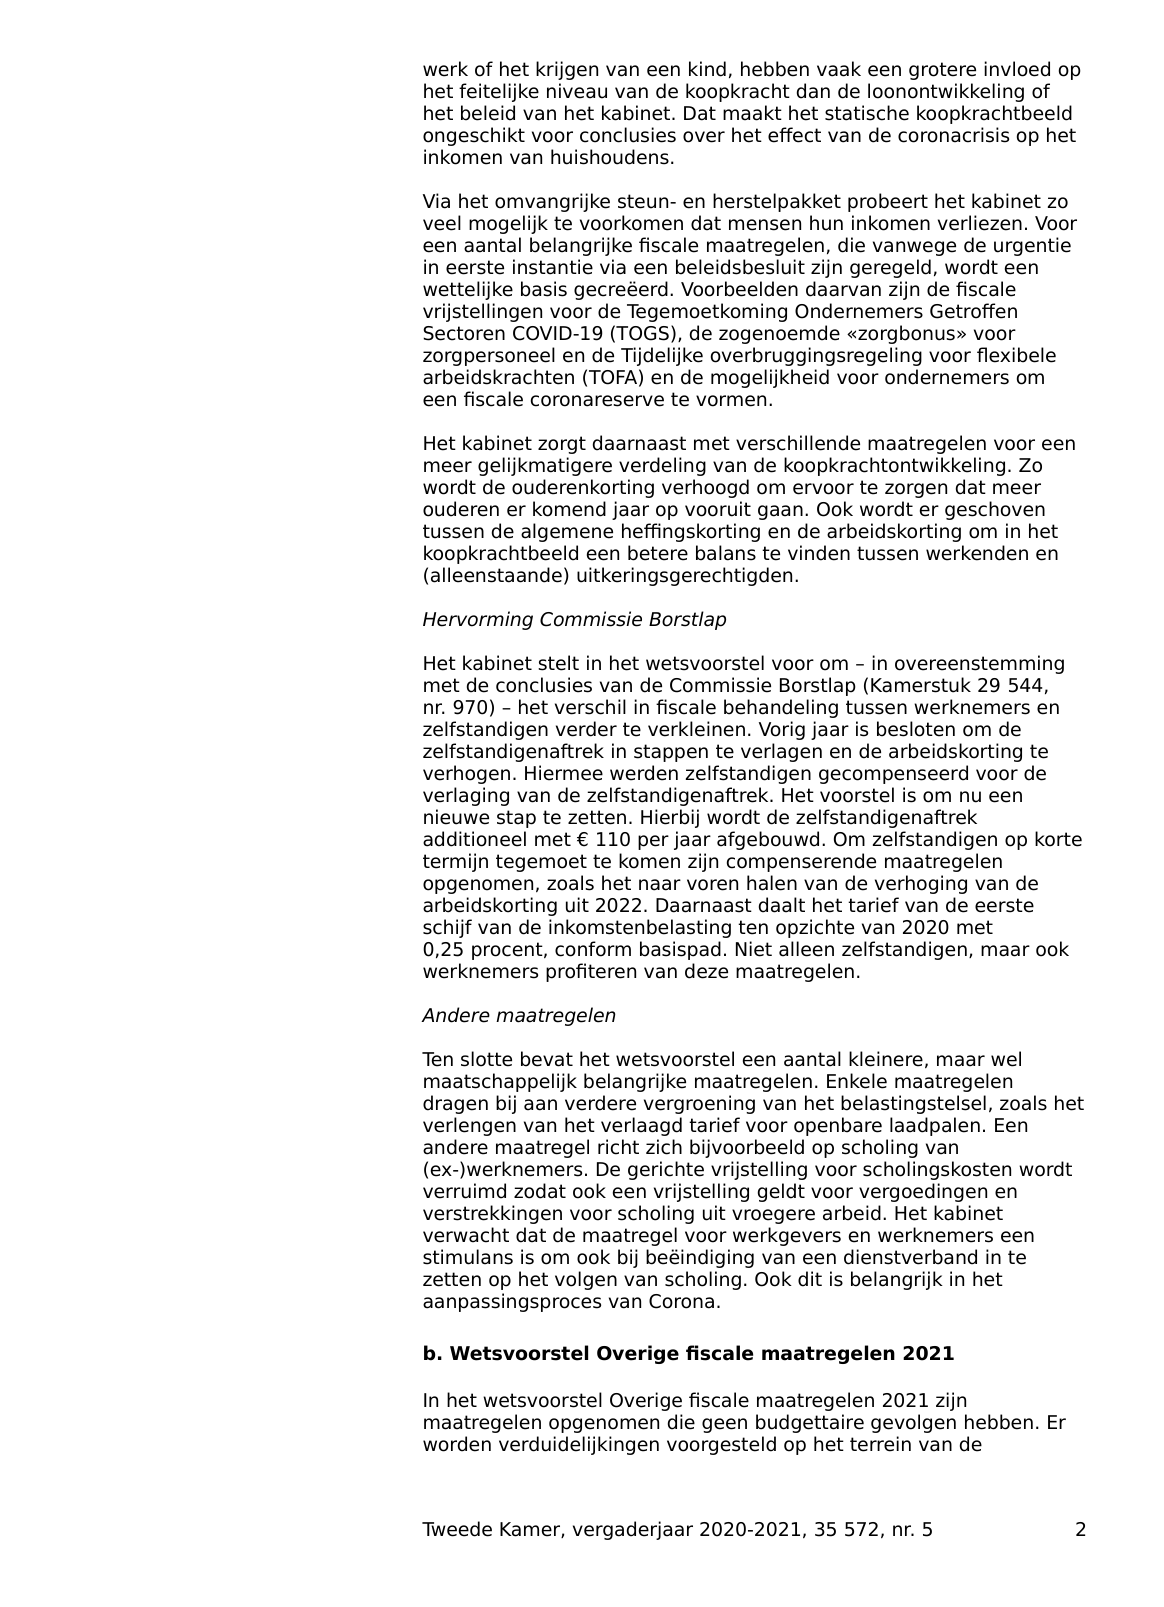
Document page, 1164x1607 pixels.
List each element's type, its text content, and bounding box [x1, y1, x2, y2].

text werk of het krijgen van een kind, hebben vaak een grotere invloed op het feitelijke niveau van de koopkracht dan de loonontwikkeling of het beleid van het kabinet. Dat maakt het statische koopkrachtbeeld ongeschikt voor conclusies over het effect van de coronacrisis op het inkomen van huishoudens. [422, 59, 1087, 169]
text Via het omvangrijke steun- en herstelpakket probeert het kabinet zo veel mogelijk te voorkomen dat mensen hun inkomen verliezen. Voor een aantal belangrijke fiscale maatregelen, die vanwege de urgentie in eerste instantie via een beleidsbesluit zijn geregeld, wordt een wettelijke basis gecreëerd. Voorbeelden daarvan zijn de fiscale vrijstellingen voor de Tegemoetkoming Ondernemers Getroffen Sectoren COVID-19 (TOGS), de zogenoemde «zorgbonus» voor zorgpersoneel en de Tijdelijke overbruggingsregeling voor flexibele arbeidskrachten (TOFA) en de mogelijkheid voor ondernemers om een fiscale coronareserve te vormen. [422, 191, 1087, 411]
text Het kabinet stelt in het wetsvoorstel voor om – in overeenstemming met de conclusies van de Commissie Borstlap (Kamerstuk 29 544, nr. 970) – het verschil in fiscale behandeling tussen werknemers en zelfstandigen verder te verkleinen. Vorig jaar is besloten om de zelfstandigenaftrek in stappen te verlagen en de arbeidskorting te verhogen. Hiermee werden zelfstandigen gecompenseerd voor de verlaging van de zelfstandigenaftrek. Het voorstel is om nu een nieuwe stap te zetten. Hierbij wordt de zelfstandigenaftrek additioneel met € 110 per jaar afgebouwd. Om zelfstandigen op korte termijn tegemoet te komen zijn compenserende maatregelen opgenomen, zoals het naar voren halen van de verhoging van de arbeidskorting uit 2022. Daarnaast daalt het tarief van de eerste schijf van de inkomstenbelasting ten opzichte van 2020 met 0,25 procent, conform basispad. Niet alleen zelfstandigen, maar ook werknemers profiteren van deze maatregelen. [422, 653, 1087, 983]
subtitle Hervorming Commissie Borstlap [422, 609, 1087, 631]
text Ten slotte bevat het wetsvoorstel een aantal kleinere, maar wel maatschappelijk belangrijke maatregelen. Enkele maatregelen dragen bij aan verdere vergroening van het belastingstelsel, zoals het verlengen van het verlaagd tarief voor openbare laadpalen. Een andere maatregel richt zich bijvoorbeeld op scholing van (ex-)werknemers. De gerichte vrijstelling voor scholingskosten wordt verruimd zodat ook een vrijstelling geldt voor vergoedingen en verstrekkingen voor scholing uit vroegere arbeid. Het kabinet verwacht dat de maatregel voor werkgevers en werknemers een stimulans is om ook bij beëindiging van een dienstverband in te zetten op het volgen van scholing. Ook dit is belangrijk in het aanpassingsproces van Corona. [422, 1049, 1087, 1313]
subtitle Andere maatregelen [422, 1005, 1087, 1027]
text In het wetsvoorstel Overige fiscale maatregelen 2021 zijn maatregelen opgenomen die geen budgettaire gevolgen hebben. Er worden verduidelijkingen voorgesteld op het terrein van de [422, 1390, 1087, 1456]
subtitle b. Wetsvoorstel Overige fiscale maatregelen 2021 [422, 1343, 1087, 1365]
text Het kabinet zorgt daarnaast met verschillende maatregelen voor een meer gelijkmatigere verdeling van de koopkrachtontwikkeling. Zo wordt de ouderenkorting verhoogd om ervoor te zorgen dat meer ouderen er komend jaar op vooruit gaan. Ook wordt er geschoven tussen de algemene heffingskorting en de arbeidskorting om in het koopkrachtbeeld een betere balans te vinden tussen werkenden en (alleenstaande) uitkeringsgerechtigden. [422, 433, 1087, 587]
